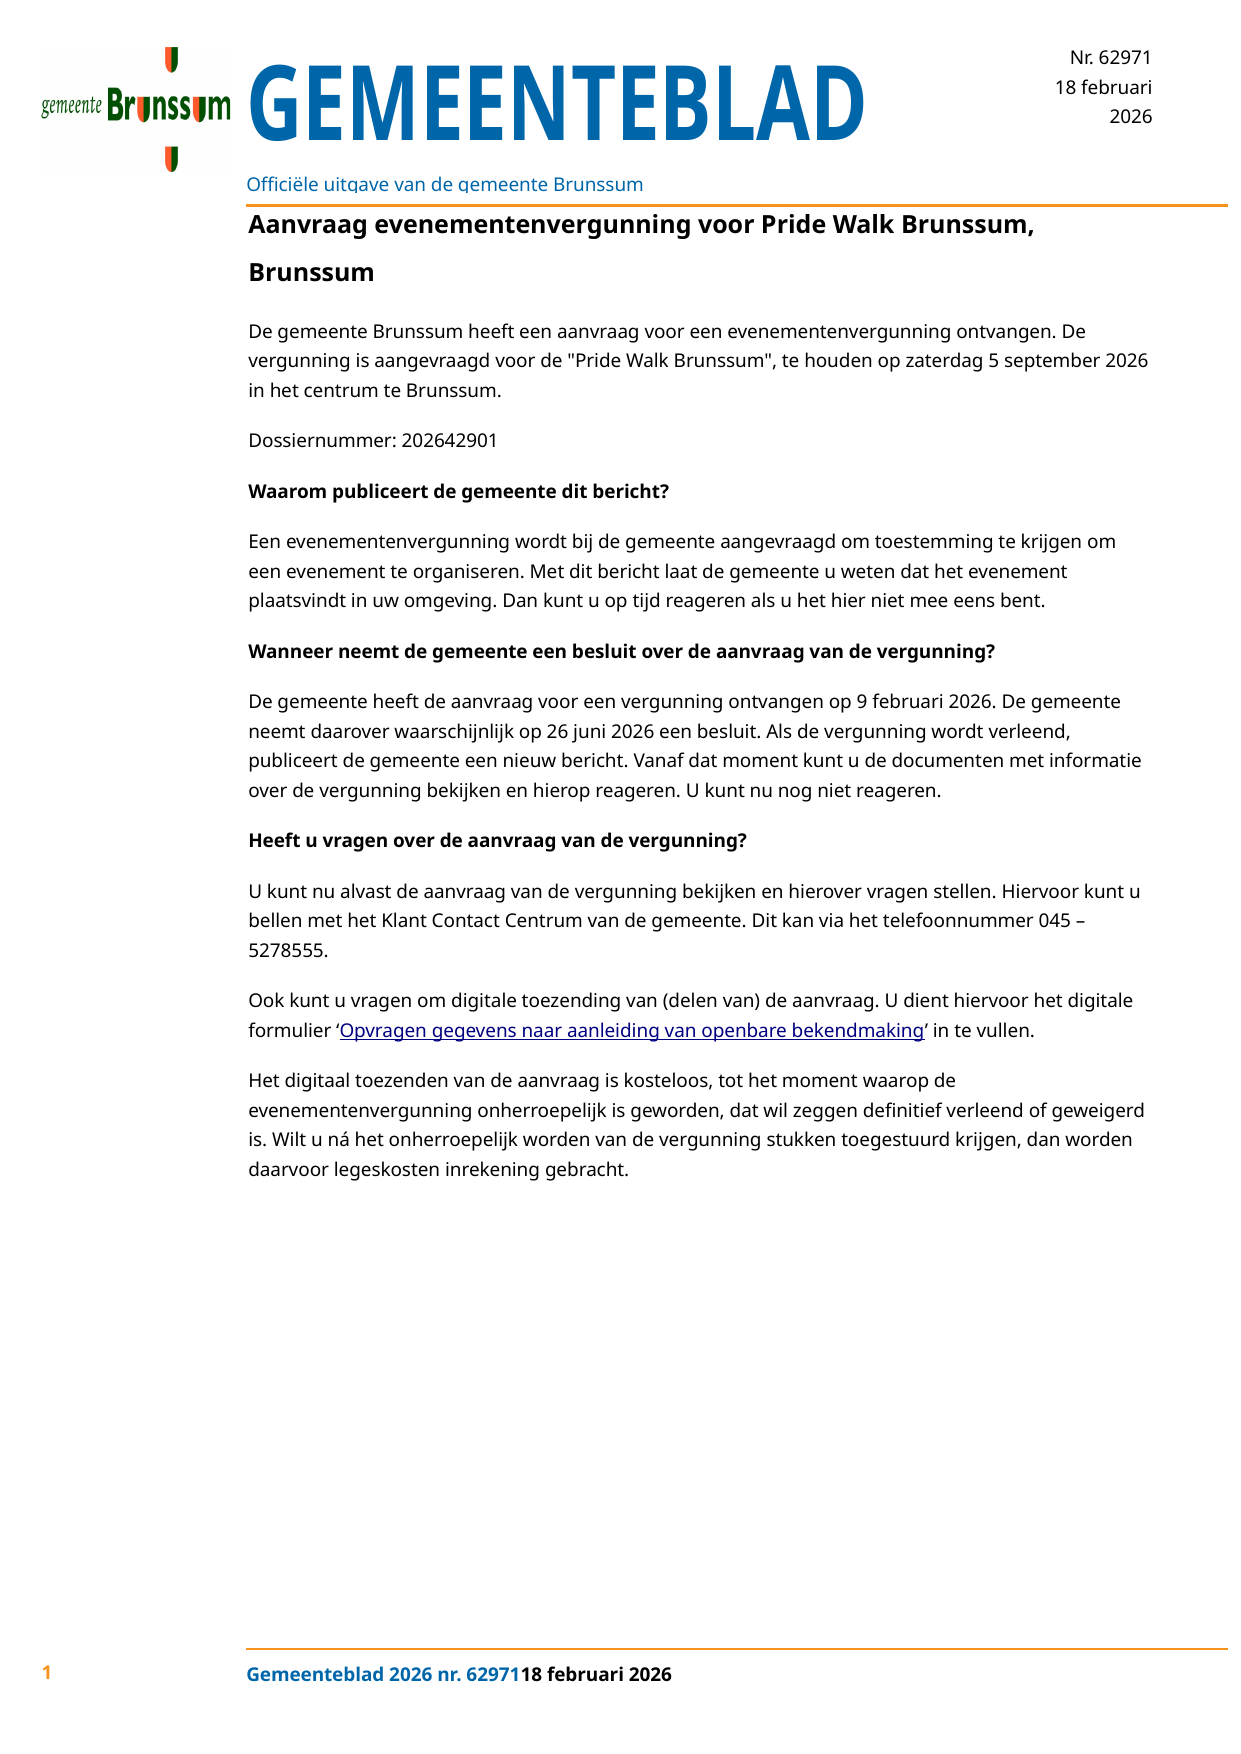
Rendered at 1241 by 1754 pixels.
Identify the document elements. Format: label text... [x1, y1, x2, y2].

text De gemeente heeft de aanvraag voor een vergunning ontvangen op 9 februari 2026. De gemeente neemt daarover waarschijnlijk op 26 juni 2026 een besluit. Als de vergunning wordt verleend, publiceert de gemeente een nieuw bericht. Vanaf dat moment kunt u de documenten met informatie over de vergunning bekijken en hierop reageren. U kunt nu nog niet reageren. [248, 688, 1152, 803]
text Dossiernummer: 202642901 [248, 427, 1152, 453]
text U kunt nu alvast de aanvraag van de vergunning bekijken en hierover vragen stellen. Hiervoor kunt u bellen met het Klant Contact Centrum van de gemeente. Dit kan via het telefoonnummer 045 – 5278555. [248, 878, 1152, 963]
text Waarom publiceert de gemeente dit bericht? [248, 478, 1152, 504]
text Aanvraag evenementenvergunning voor Pride Walk Brunssum, Brunssum [248, 207, 1152, 288]
text Heeft u vragen over de aanvraag van de vergunning? [248, 827, 1152, 853]
text Een evenementenvergunning wordt bij de gemeente aangevraagd om toestemming te krijgen om een evenement te organiseren. Met dit bericht laat de gemeente u weten dat het evenement plaatsvindt in uw omgeving. Dan kunt u op tijd reageren als u het hier niet mee eens bent. [248, 528, 1152, 613]
text Wanneer neemt de gemeente een besluit over de aanvraag van de vergunning? [248, 638, 1152, 664]
text De gemeente Brunssum heeft een aanvraag voor een evenementenvergunning ontvangen. De vergunning is aangevraagd voor de "Pride Walk Brunssum", te houden op zaterdag 5 september 2026 in het centrum te Brunssum. [248, 318, 1152, 403]
picture [41, 47, 231, 172]
text Het digitaal toezenden van de aanvraag is kosteloos, tot het moment waarop de evenementenvergunning onherroepelijk is geworden, dat wil zeggen definitief verleend of geweigerd is. Wilt u ná het onherroepelijk worden van de vergunning stukken toegestuurd krijgen, dan worden daarvoor legeskosten inrekening gebracht. [248, 1067, 1152, 1182]
text Ook kunt u vragen om digitale toezending van (delen van) de aanvraag. U dient hiervoor het digitale formulier ‘Opvragen gegevens naar aanleiding van openbare bekendmaking’ in te vullen. [248, 987, 1152, 1043]
